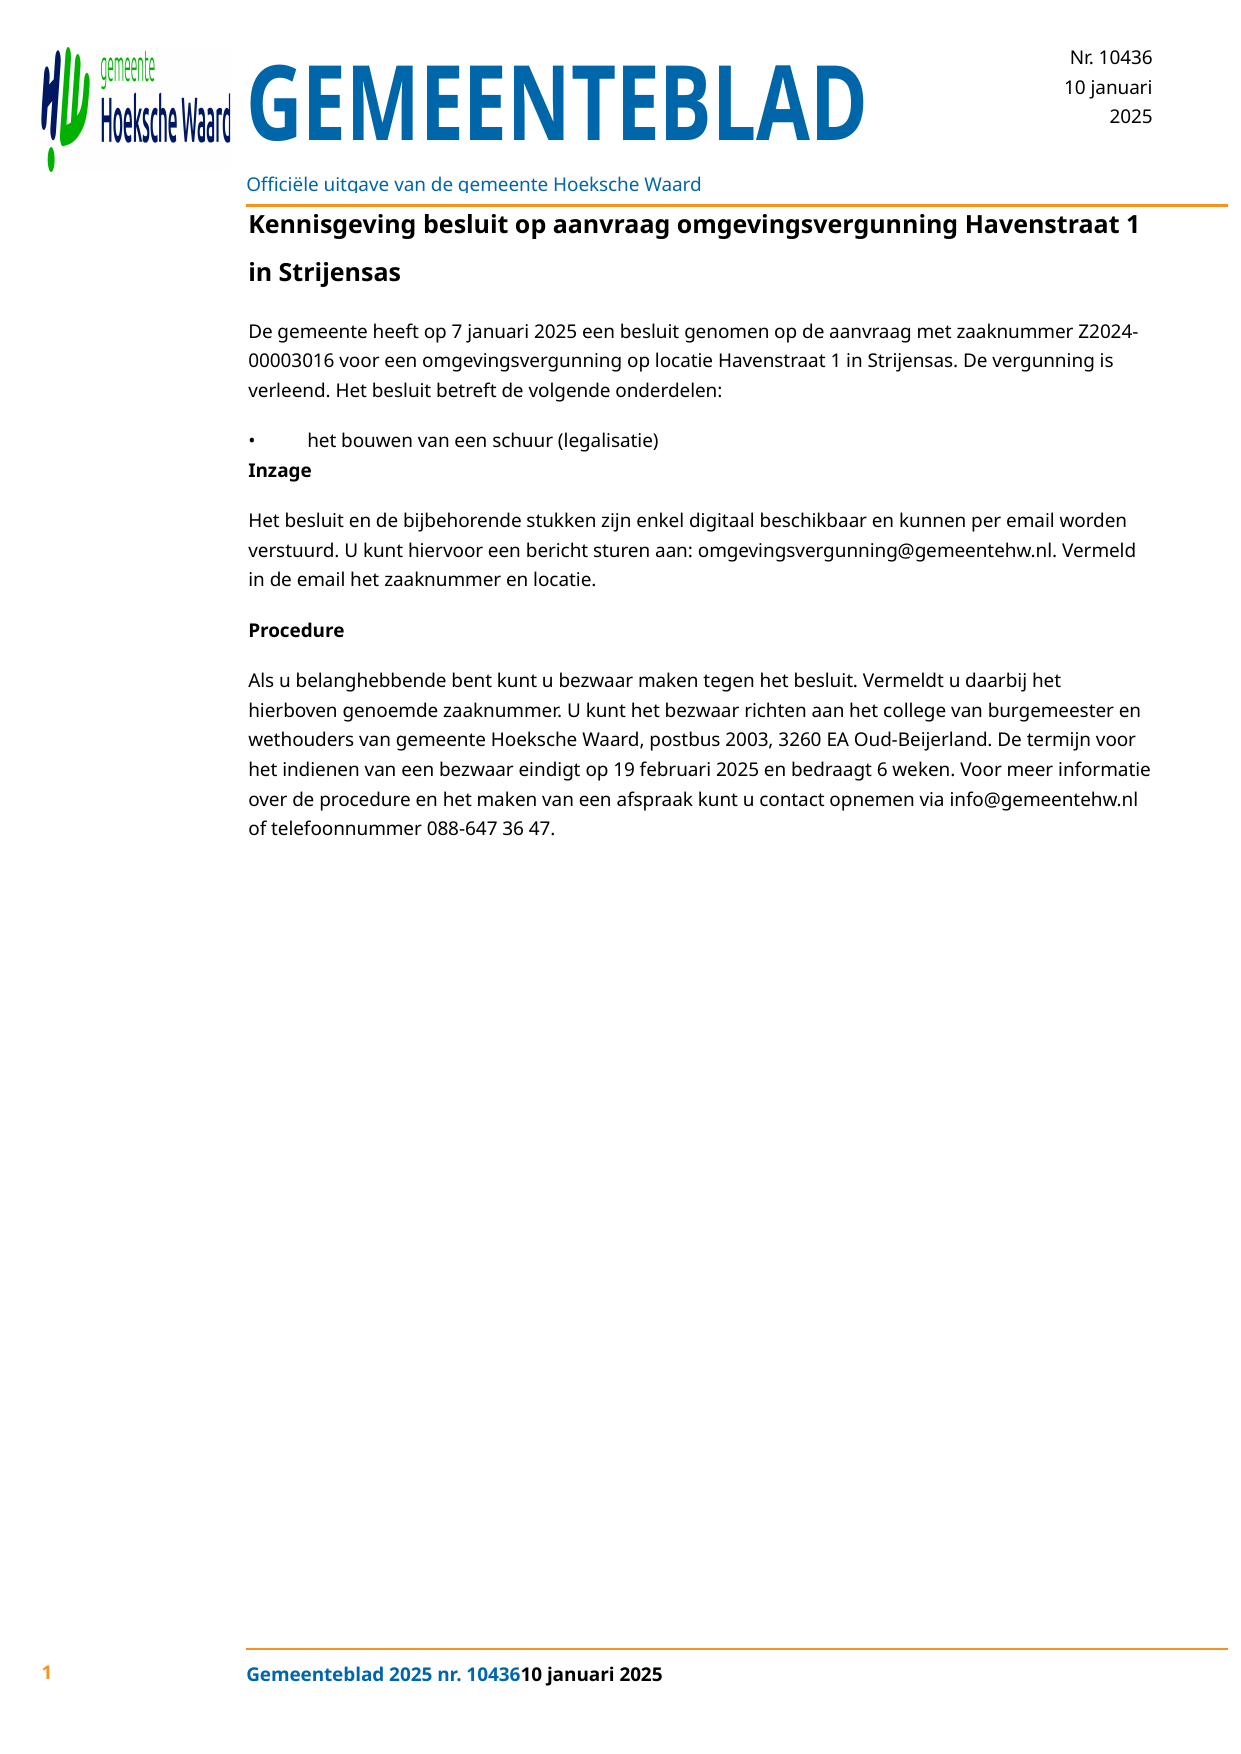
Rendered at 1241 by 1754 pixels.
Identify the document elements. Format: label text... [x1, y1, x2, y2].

picture [41, 47, 231, 172]
text Kennisgeving besluit op aanvraag omgevingsvergunning Havenstraat 1 in Strijensas [248, 207, 1152, 288]
text De gemeente heeft op 7 januari 2025 een besluit genomen op de aanvraag met zaaknummer Z2024-00003016 voor een omgevingsvergunning op locatie Havenstraat 1 in Strijensas. De vergunning is verleend. Het besluit betreft de volgende onderdelen: [248, 318, 1152, 403]
text Inzage [248, 457, 1152, 483]
text Het besluit en de bijbehorende stukken zijn enkel digitaal beschikbaar en kunnen per email worden verstuurd. U kunt hiervoor een bericht sturen aan: omgevingsvergunning@gemeentehw.nl. Vermeld in de email het zaaknummer en locatie. [248, 507, 1152, 592]
text Als u belanghebbende bent kunt u bezwaar maken tegen het besluit. Vermeldt u daarbij het hierboven genoemde zaaknummer. U kunt het bezwaar richten aan het college van burgemeester en wethouders van gemeente Hoeksche Waard, postbus 2003, 3260 EA Oud-Beijerland. De termijn voor het indienen van een bezwaar eindigt op 19 februari 2025 en bedraagt 6 weken. Voor meer informatie over de procedure en het maken van een afspraak kunt u contact opnemen via info@gemeentehw.nl of telefoonnummer 088-647 36 47. [248, 667, 1152, 841]
list het bouwen van een schuur (legalisatie) [248, 427, 1152, 453]
text Procedure [248, 617, 1152, 643]
